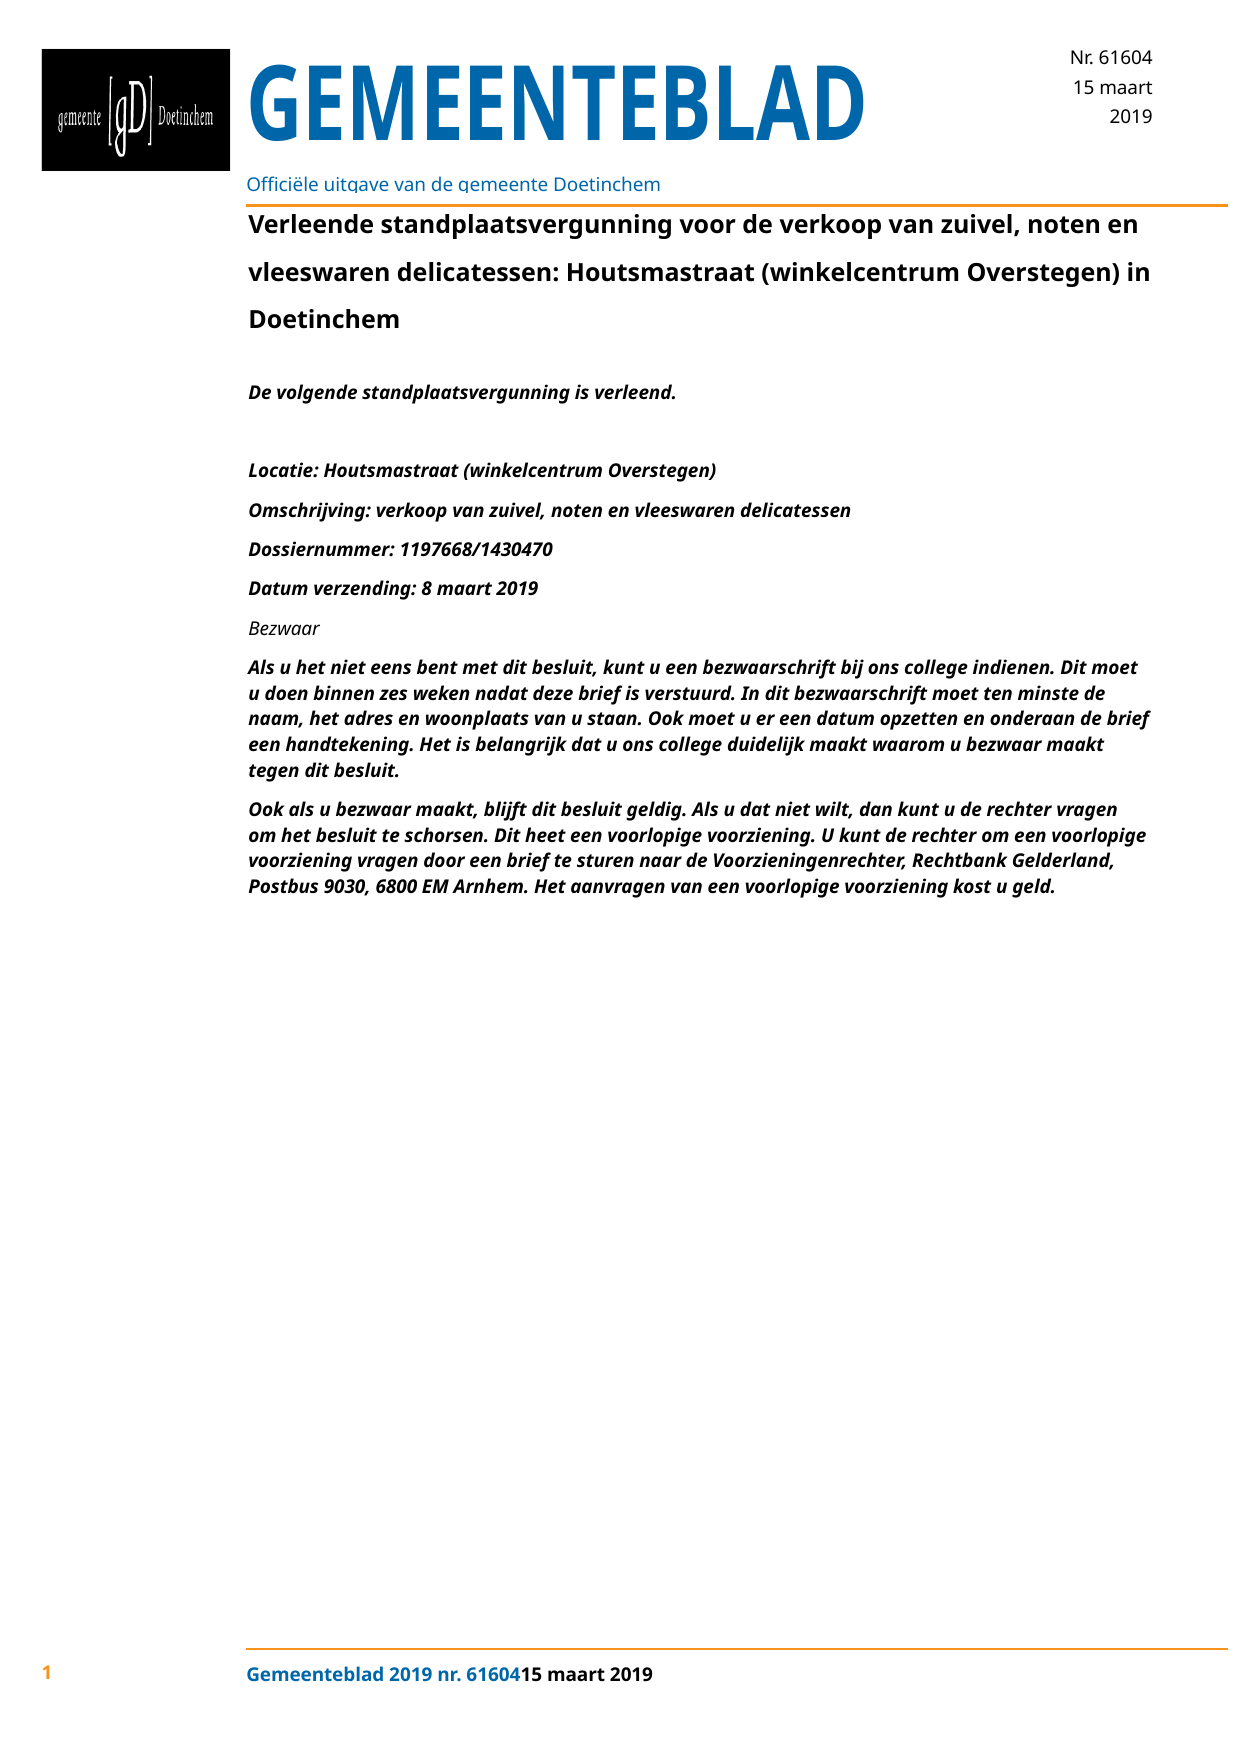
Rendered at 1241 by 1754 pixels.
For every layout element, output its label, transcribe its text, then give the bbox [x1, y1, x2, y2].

text Datum verzending: 8 maart 2019 [248, 575, 1152, 601]
text Bezwaar [248, 615, 1152, 640]
text Ook als u bezwaar maakt, blijft dit besluit geldig. Als u dat niet wilt, dan kunt u de rechter vragen om het besluit te schorsen. Dit heet een voorlopige voorziening. U kunt de rechter om een voorlopige voorziening vragen door een brief te sturen naar de Voorzieningenrechter, Rechtbank Gelderland, Postbus 9030, 6800 EM Arnhem. Het aanvragen van een voorlopige voorziening kost u geld. [248, 796, 1152, 899]
text Locatie: Houtsmastraat (winkelcentrum Overstegen) [248, 458, 1152, 483]
text Dossiernummer: 1197668/1430470 [248, 536, 1152, 562]
text Verleende standplaatsvergunning voor de verkoop van zuivel, noten en vleeswaren delicatessen: Houtsmastraat (winkelcentrum Overstegen) in Doetinchem [248, 207, 1152, 336]
text Als u het niet eens bent met dit besluit, kunt u een bezwaarschrift bij ons college indienen. Dit moet u doen binnen zes weken nadat deze brief is verstuurd. In dit bezwaarschrift moet ten minste de naam, het adres en woonplaats van u staan. Ook moet u er een datum opzetten en onderaan de brief een handtekening. Het is belangrijk dat u ons college duidelijk maakt waarom u bezwaar maakt tegen dit besluit. [248, 654, 1152, 783]
text Omschrijving: verkoop van zuivel, noten en vleeswaren delicatessen [248, 497, 1152, 523]
picture [41, 47, 231, 172]
text De volgende standplaatsvergunning is verleend. [248, 379, 1152, 405]
